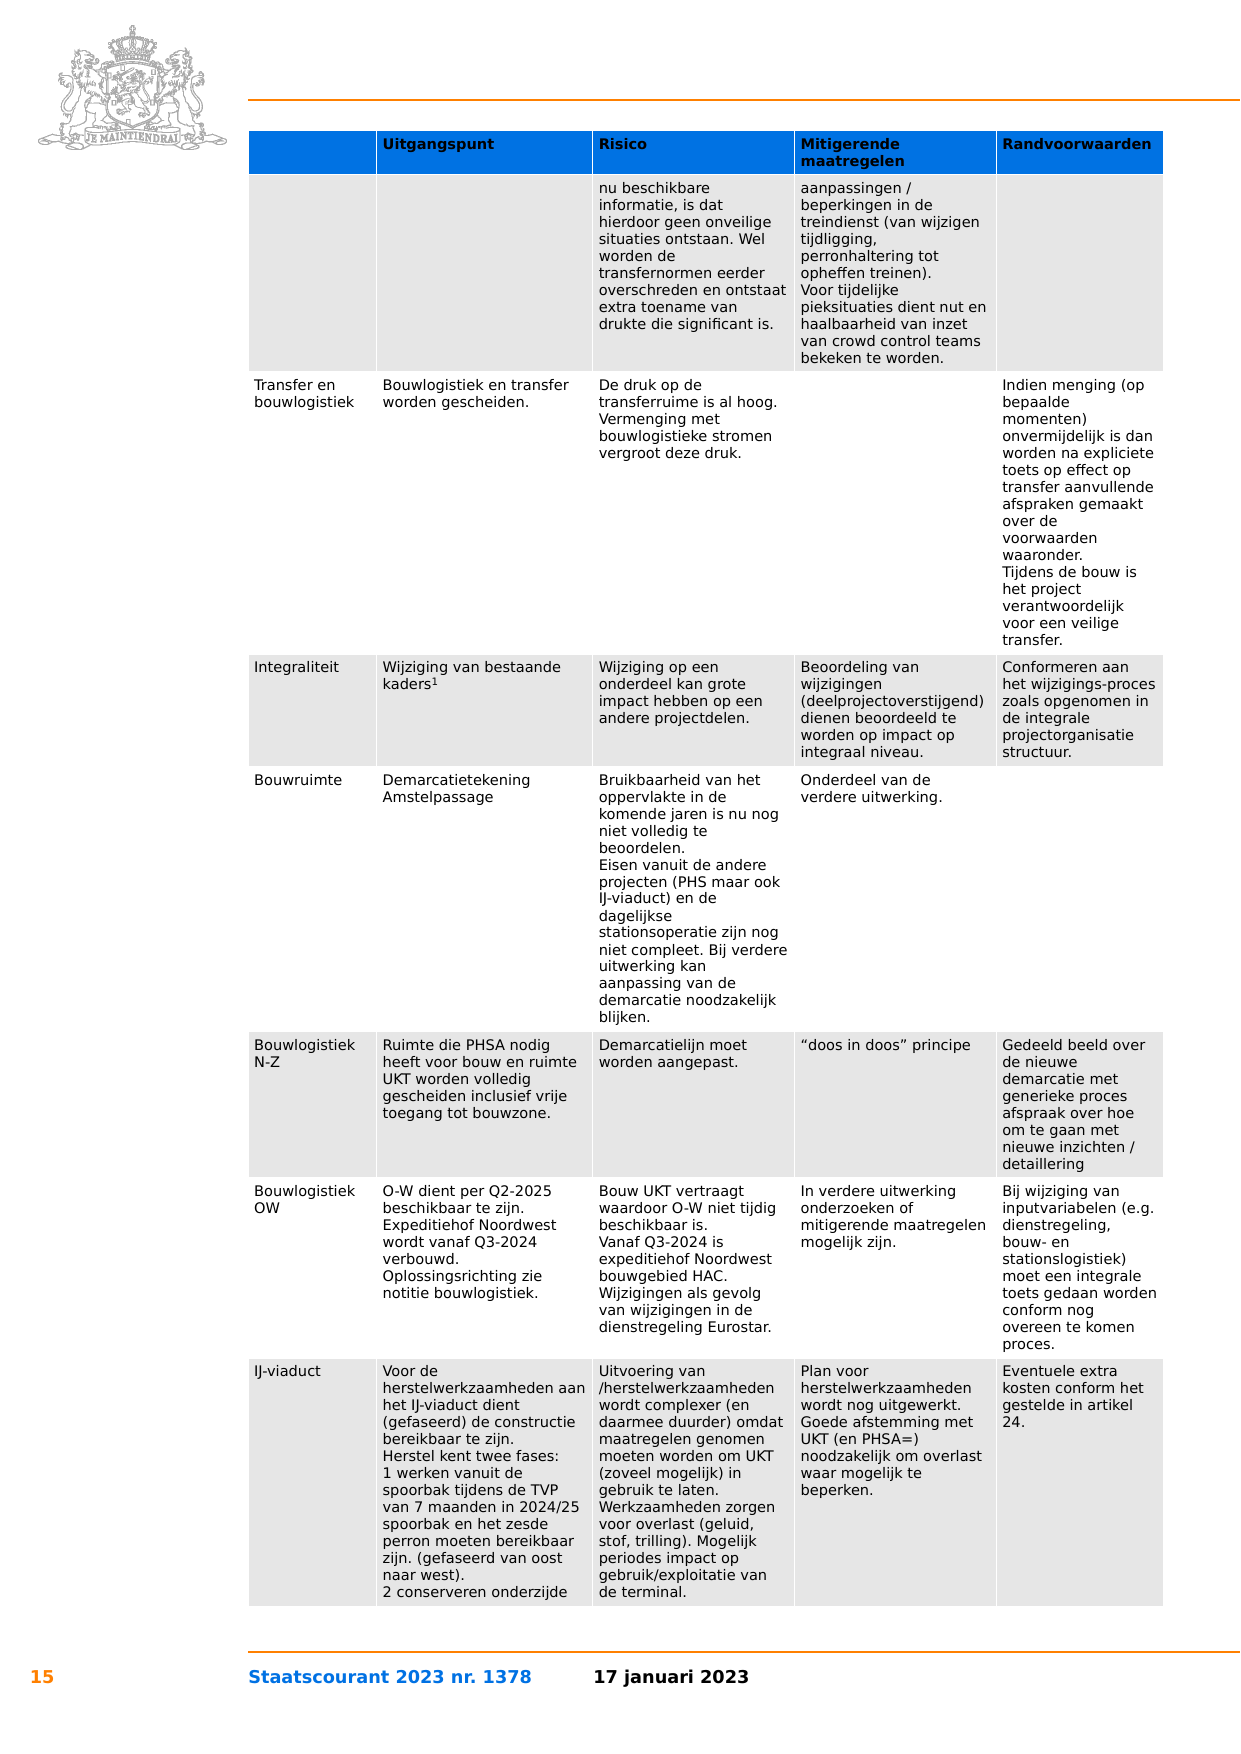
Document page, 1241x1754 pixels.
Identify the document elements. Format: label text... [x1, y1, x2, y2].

table_cell De druk op de transferruime is al hoog. Vermenging met bouwlogistieke stromen vergroot deze druk. [593, 373, 794, 653]
table_cell Bouw UKT vertraagt waardoor O-W niet tijdig beschikbaar is. Vanaf Q3-2024 is expeditiehof Noordwest bouwgebied HAC. Wijzigingen als gevolg van wijzigingen in de dienstregeling Eurostar. [593, 1178, 794, 1357]
table_cell Indien menging (op bepaalde momenten) onvermijdelijk is dan worden na expliciete toets op effect op transfer aanvullende afspraken gemaakt over de voorwaarden waaronder. Tijdens de bouw is het project verantwoordelijk voor een veilige transfer. [997, 373, 1163, 653]
table_cell “doos in doos” principe [795, 1032, 996, 1177]
table_header Mitigerende maatregelen [795, 131, 996, 174]
table_cell [997, 175, 1163, 371]
table_cell [795, 373, 996, 653]
table_cell Uitvoering van /herstelwerkzaamheden wordt complexer (en daarmee duurder) omdat maatregelen genomen moeten worden om UKT (zoveel mogelijk) in gebruik te laten. Werkzaamheden zorgen voor overlast (geluid, stof, trilling). Mogelijk periodes impact op gebruik/exploitatie van de terminal. [593, 1359, 794, 1606]
table_cell [377, 175, 592, 371]
table_header Randvoorwaarden [997, 131, 1163, 174]
table_cell Plan voor herstelwerkzaamheden wordt nog uitgewerkt. Goede afstemming met UKT (en PHSA=) noodzakelijk om overlast waar mogelijk te beperken. [795, 1359, 996, 1606]
table_cell aanpassingen / beperkingen in de treindienst (van wijzigen tijdligging, perronhaltering tot opheffen treinen). Voor tijdelijke pieksituaties dient nut en haalbaarheid van inzet van crowd control teams bekeken te worden. [795, 175, 996, 371]
table_header Uitgangspunt [377, 131, 592, 174]
table_cell Wijziging van bestaande kaders1 [377, 655, 592, 766]
table_cell IJ-viaduct [249, 1359, 376, 1606]
table_cell Bouwruimte [249, 767, 376, 1031]
table_cell Bruikbaarheid van het oppervlakte in de komende jaren is nu nog niet volledig te beoordelen. Eisen vanuit de andere projecten (PHS maar ook IJ-viaduct) en de dagelijkse stationsoperatie zijn nog niet compleet. Bij verdere uitwerking kan aanpassing van de demarcatie noodzakelijk blijken. [593, 767, 794, 1031]
table_cell O-W dient per Q2-2025 beschikbaar te zijn. Expeditiehof Noordwest wordt vanaf Q3-2024 verbouwd. Oplossingsrichting zie notitie bouwlogistiek. [377, 1178, 592, 1357]
table_cell Bouwlogistiek en transfer worden gescheiden. [377, 373, 592, 653]
table_cell Demarcatietekening Amstelpassage [377, 767, 592, 1031]
table_cell In verdere uitwerking onderzoeken of mitigerende maatregelen mogelijk zijn. [795, 1178, 996, 1357]
table_cell Conformeren aan het wijzigings-proces zoals opgenomen in de integrale projectorganisatie structuur. [997, 655, 1163, 766]
table_cell Voor de herstelwerkzaamheden aan het IJ-viaduct dient (gefaseerd) de constructie bereikbaar te zijn. Herstel kent twee fases: 1 werken vanuit de spoorbak tijdens de TVP van 7 maanden in 2024/25 spoorbak en het zesde perron moeten bereikbaar zijn. (gefaseerd van oost naar west). 2 conserveren onderzijde [377, 1359, 592, 1606]
table_cell Eventuele extra kosten conform het gestelde in artikel 24. [997, 1359, 1163, 1606]
table_cell Bij wijziging van inputvariabelen (e.g. dienstregeling, bouw- en stationslogistiek) moet een integrale toets gedaan worden conform nog overeen te komen proces. [997, 1178, 1163, 1357]
table_cell Onderdeel van de verdere uitwerking. [795, 767, 996, 1031]
table_cell [249, 175, 376, 371]
table_cell Demarcatielijn moet worden aangepast. [593, 1032, 794, 1177]
table_cell Integraliteit [249, 655, 376, 766]
table_cell Bouwlogistiek N-Z [249, 1032, 376, 1177]
table_cell [997, 767, 1163, 1031]
table_cell Beoordeling van wijzigingen (deelprojectoverstijgend) dienen beoordeeld te worden op impact op integraal niveau. [795, 655, 996, 766]
table_cell Gedeeld beeld over de nieuwe demarcatie met generieke proces afspraak over hoe om te gaan met nieuwe inzichten / detaillering [997, 1032, 1163, 1177]
table_cell Bouwlogistiek OW [249, 1178, 376, 1357]
table_header [249, 131, 376, 174]
table_cell Wijziging op een onderdeel kan grote impact hebben op een andere projectdelen. [593, 655, 794, 766]
picture [38, 25, 227, 150]
table_header Risico [593, 131, 794, 174]
table_cell Transfer en bouwlogistiek [249, 373, 376, 653]
table_cell Ruimte die PHSA nodig heeft voor bouw en ruimte UKT worden volledig gescheiden inclusief vrije toegang tot bouwzone. [377, 1032, 592, 1177]
table_cell nu beschikbare informatie, is dat hierdoor geen onveilige situaties ontstaan. Wel worden de transfernormen eerder overschreden en ontstaat extra toename van drukte die significant is. [593, 175, 794, 371]
